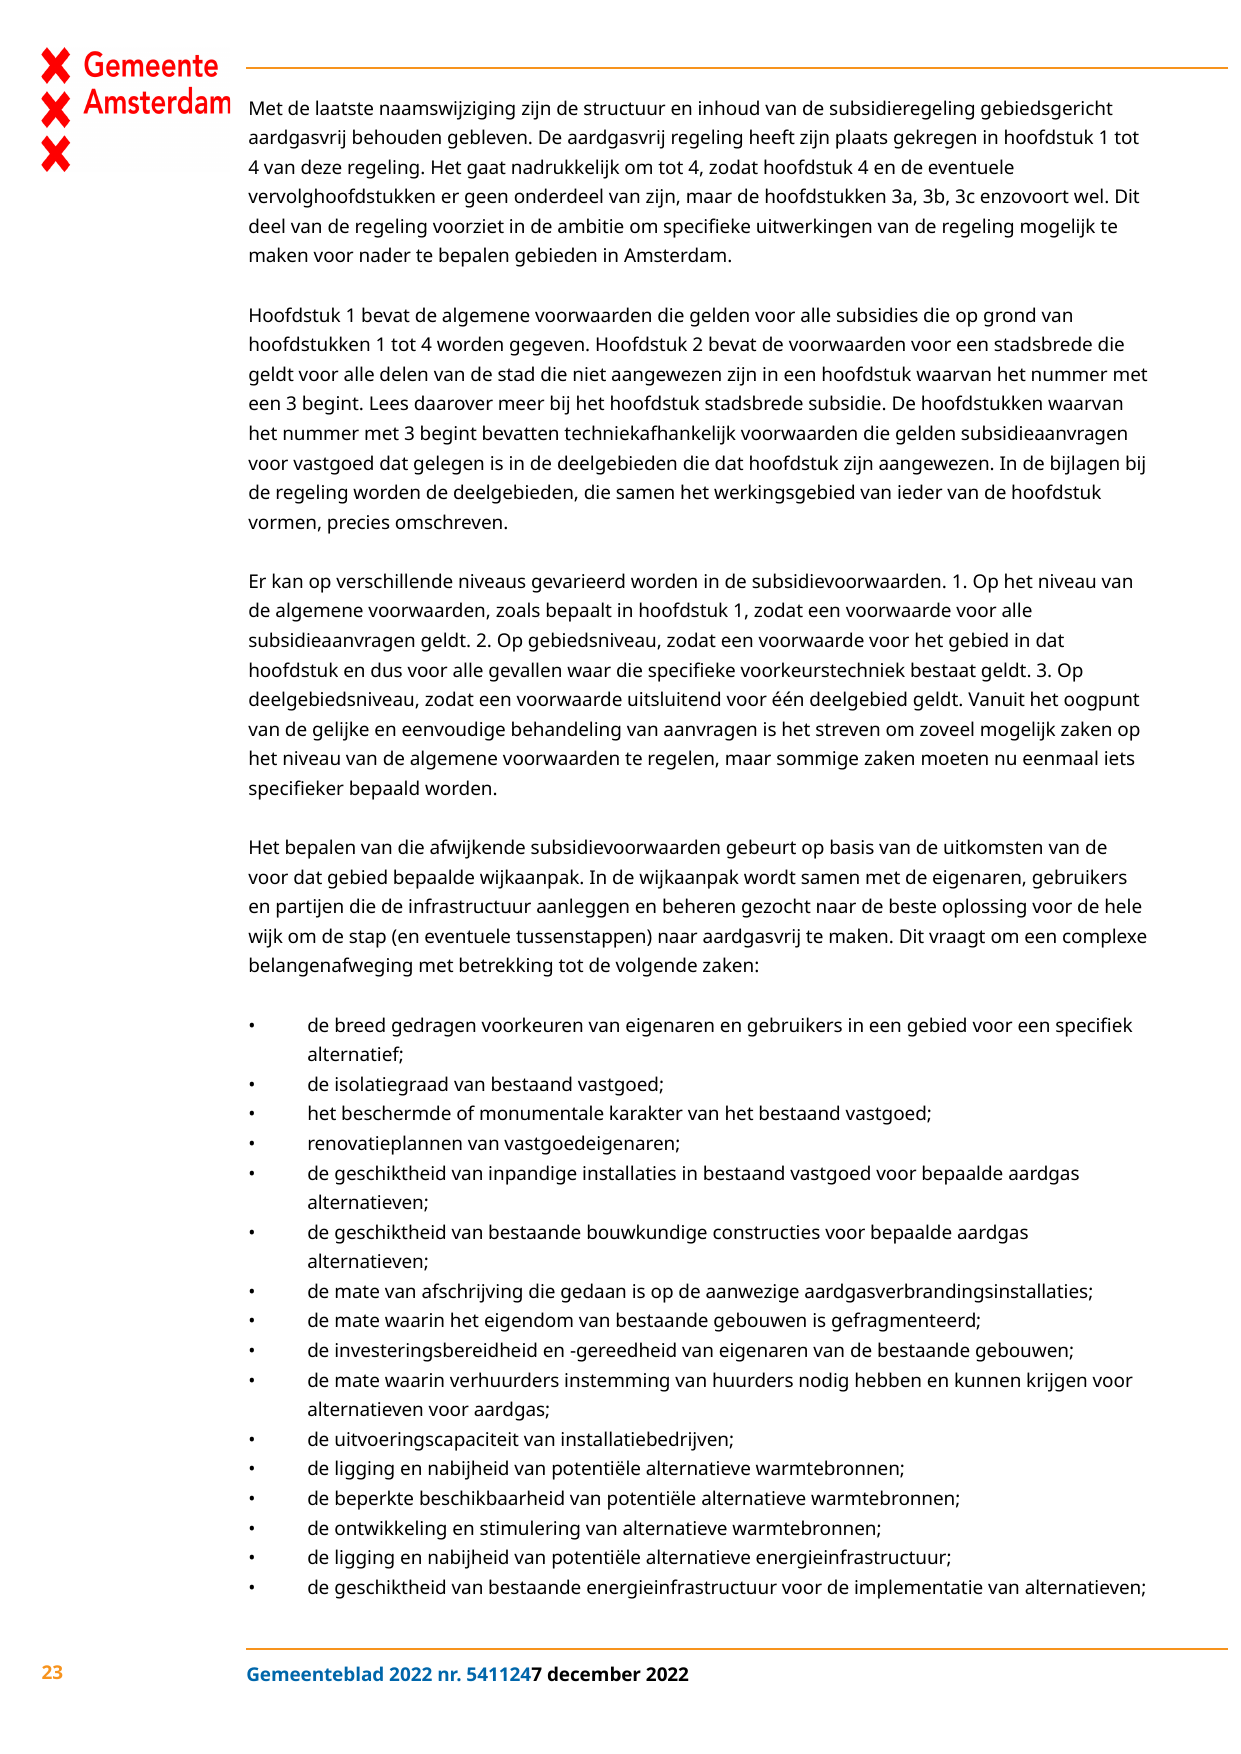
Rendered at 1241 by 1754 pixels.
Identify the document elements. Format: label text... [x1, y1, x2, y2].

text Met de laatste naamswijziging zijn de structuur en inhoud van de subsidieregeling gebiedsgericht aardgasvrij behouden gebleven. De aardgasvrij regeling heeft zijn plaats gekregen in hoofdstuk 1 tot 4 van deze regeling. Het gaat nadrukkelijk om tot 4, zodat hoofdstuk 4 en de eventuele vervolghoofdstukken er geen onderdeel van zijn, maar de hoofdstukken 3a, 3b, 3c enzovoort wel. Dit deel van de regeling voorziet in de ambitie om specifieke uitwerkingen van de regeling mogelijk te maken voor nader te bepalen gebieden in Amsterdam. [248, 95, 1152, 268]
list renovatieplannen van vastgoedeigenaren; [248, 1130, 1152, 1156]
list de isolatiegraad van bestaand vastgoed; [248, 1071, 1152, 1097]
list de mate waarin verhuurders instemming van huurders nodig hebben en kunnen krijgen voor alternatieven voor aardgas; [248, 1367, 1152, 1422]
list de geschiktheid van bestaande energieinfrastructuur voor de implementatie van alternatieven; [248, 1574, 1152, 1600]
text Hoofdstuk 1 bevat de algemene voorwaarden die gelden voor alle subsidies die op grond van hoofdstukken 1 tot 4 worden gegeven. Hoofdstuk 2 bevat de voorwaarden voor een stadsbrede die geldt voor alle delen van de stad die niet aangewezen zijn in een hoofdstuk waarvan het nummer met een 3 begint. Lees daarover meer bij het hoofdstuk stadsbrede subsidie. De hoofdstukken waarvan het nummer met 3 begint bevatten techniekafhankelijk voorwaarden die gelden subsidieaanvragen voor vastgoed dat gelegen is in de deelgebieden die dat hoofdstuk zijn aangewezen. In de bijlagen bij de regeling worden de deelgebieden, die samen het werkingsgebied van ieder van de hoofdstuk vormen, precies omschreven. [248, 302, 1152, 535]
list de geschiktheid van inpandige installaties in bestaand vastgoed voor bepaalde aardgas alternatieven; [248, 1160, 1152, 1215]
list de uitvoeringscapaciteit van installatiebedrijven; [248, 1426, 1152, 1452]
list de breed gedragen voorkeuren van eigenaren en gebruikers in een gebied voor een specifiek alternatief; [248, 1012, 1152, 1067]
list de ligging en nabijheid van potentiële alternatieve warmtebronnen; [248, 1456, 1152, 1481]
text Er kan op verschillende niveaus gevarieerd worden in de subsidievoorwaarden. 1. Op het niveau van de algemene voorwaarden, zoals bepaalt in hoofdstuk 1, zodat een voorwaarde voor alle subsidieaanvragen geldt. 2. Op gebiedsniveau, zodat een voorwaarde voor het gebied in dat hoofdstuk en dus voor alle gevallen waar die specifieke voorkeurstechniek bestaat geldt. 3. Op deelgebiedsniveau, zodat een voorwaarde uitsluitend voor één deelgebied geldt. Vanuit het oogpunt van de gelijke en eenvoudige behandeling van aanvragen is het streven om zoveel mogelijk zaken op het niveau van de algemene voorwaarden te regelen, maar sommige zaken moeten nu eenmaal iets specifieker bepaald worden. [248, 568, 1152, 801]
list de beperkte beschikbaarheid van potentiële alternatieve warmtebronnen; [248, 1485, 1152, 1511]
list de ontwikkeling en stimulering van alternatieve warmtebronnen; [248, 1515, 1152, 1541]
list de mate waarin het eigendom van bestaande gebouwen is gefragmenteerd; [248, 1308, 1152, 1333]
text Het bepalen van die afwijkende subsidievoorwaarden gebeurt op basis van de uitkomsten van de voor dat gebied bepaalde wijkaanpak. In de wijkaanpak wordt samen met de eigenaren, gebruikers en partijen die de infrastructuur aanleggen en beheren gezocht naar de beste oplossing voor de hele wijk om de stap (en eventuele tussenstappen) naar aardgasvrij te maken. Dit vraagt om een complexe belangenafweging met betrekking tot de volgende zaken: [248, 834, 1152, 978]
list de geschiktheid van bestaande bouwkundige constructies voor bepaalde aardgas alternatieven; [248, 1219, 1152, 1274]
list de ligging en nabijheid van potentiële alternatieve energieinfrastructuur; [248, 1544, 1152, 1570]
list de investeringsbereidheid en -gereedheid van eigenaren van de bestaande gebouwen; [248, 1337, 1152, 1363]
list het beschermde of monumentale karakter van het bestaand vastgoed; [248, 1101, 1152, 1126]
list de mate van afschrijving die gedaan is op de aanwezige aardgasverbrandingsinstallaties; [248, 1278, 1152, 1304]
picture [41, 47, 231, 172]
